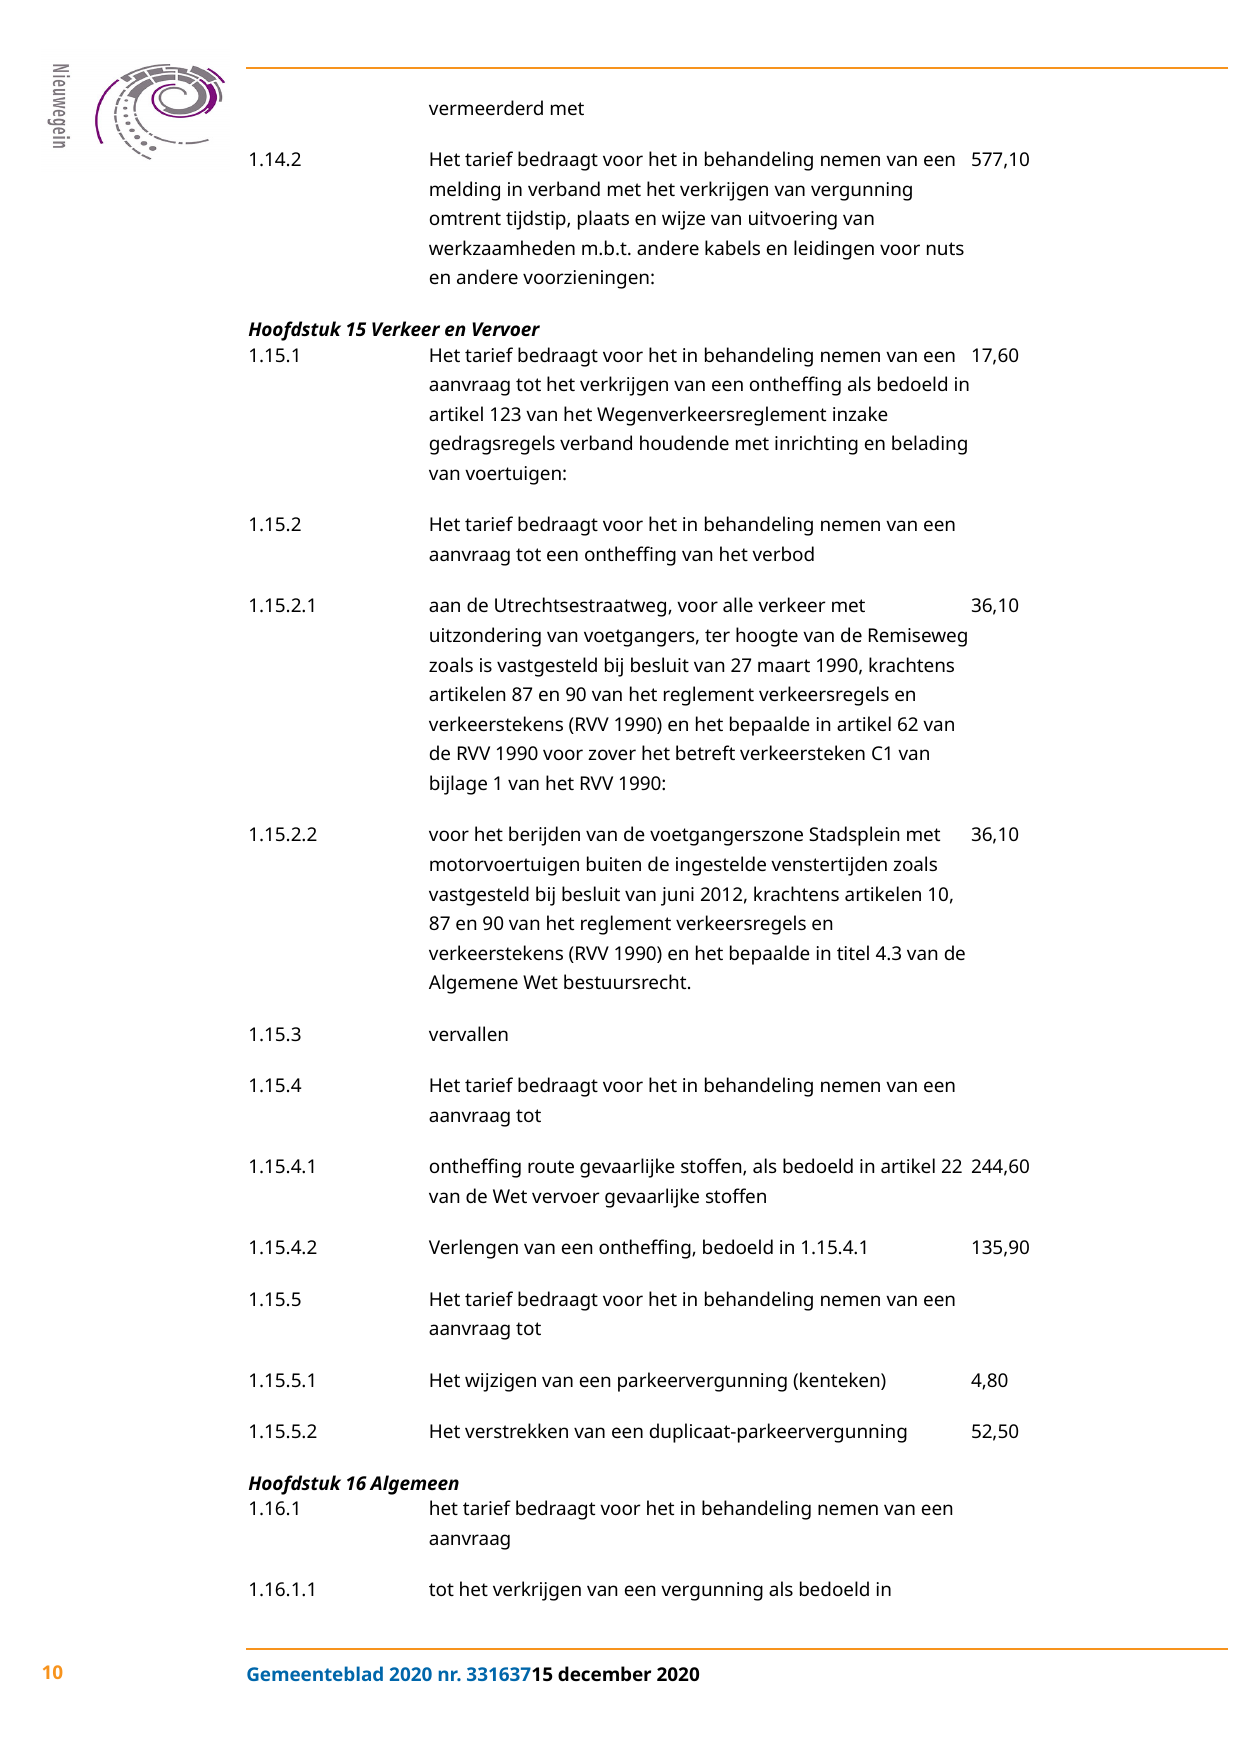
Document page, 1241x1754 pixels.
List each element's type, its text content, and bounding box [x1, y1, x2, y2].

table_cell [248, 486, 429, 512]
table_cell 17,60 [971, 342, 1152, 486]
table_cell [248, 1128, 429, 1153]
table_cell 36,10 [971, 593, 1152, 796]
table_cell [971, 796, 1152, 822]
table_cell [971, 1496, 1152, 1551]
table_cell 135,90 [971, 1235, 1152, 1260]
table_cell 4,80 [971, 1367, 1152, 1393]
table_cell [248, 796, 429, 822]
table_cell [248, 1393, 429, 1418]
table_cell 1.15.5.1 [248, 1367, 429, 1393]
table_cell Verlengen van een ontheffing, bedoeld in 1.15.4.1 [429, 1235, 971, 1260]
table_cell [971, 290, 1152, 316]
table_cell [971, 1073, 1152, 1128]
table_cell [429, 1209, 971, 1234]
table_cell [971, 1021, 1152, 1047]
table_cell [429, 1341, 971, 1367]
table_cell [971, 1551, 1152, 1577]
table_cell Het tarief bedraagt voor het in behandeling nemen van een aanvraag tot [429, 1286, 971, 1341]
table_cell 1.16.1 [248, 1496, 429, 1551]
table_cell aan de Utrechtsestraatweg, voor alle verkeer met uitzondering van voetgangers, ter hoogte van de Remiseweg zoals is vastgesteld bij besluit van 27 maart 1990, krachtens artikelen 87 en 90 van het reglement verkeersregels en verkeerstekens (RVV 1990) en het bepaalde in artikel 62 van de RVV 1990 voor zover het betreft verkeersteken C1 van bijlage 1 van het RVV 1990: [429, 593, 971, 796]
table_cell [971, 1341, 1152, 1367]
table_cell [971, 1128, 1152, 1153]
table_cell [429, 796, 971, 822]
table_cell [248, 1341, 429, 1367]
table_cell 1.15.2 [248, 512, 429, 567]
table_cell [971, 1209, 1152, 1234]
table_cell 52,50 [971, 1419, 1152, 1444]
table_cell 577,10 [971, 146, 1152, 290]
table_cell [971, 1393, 1152, 1418]
table_cell 1.15.4.2 [248, 1235, 429, 1260]
table_cell 1.15.5.2 [248, 1419, 429, 1444]
table_cell [971, 486, 1152, 512]
table_cell 1.15.2.1 [248, 593, 429, 796]
table_cell [429, 121, 971, 146]
table_cell [248, 1551, 429, 1577]
table_cell Het tarief bedraagt voor het in behandeling nemen van een melding in verband met het verkrijgen van vergunning omtrent tijdstip, plaats en wijze van uitvoering van werkzaamheden m.b.t. andere kabels en leidingen voor nuts en andere voorzieningen: [429, 146, 971, 290]
table_cell [429, 1128, 971, 1153]
table_cell [971, 95, 1152, 121]
table_cell [248, 567, 429, 593]
table_cell ontheffing route gevaarlijke stoffen, als bedoeld in artikel 22 van de Wet vervoer gevaarlijke stoffen [429, 1154, 971, 1209]
table_cell [248, 1209, 429, 1234]
table_cell [971, 1286, 1152, 1341]
table_cell 36,10 [971, 822, 1152, 995]
table_cell [248, 1047, 429, 1072]
table_cell het tarief bedraagt voor het in behandeling nemen van een aanvraag [429, 1496, 971, 1551]
table_cell Hoofdstuk 15 Verkeer en Vervoer [248, 316, 971, 342]
table_cell [971, 1470, 1152, 1496]
table_cell [248, 1260, 429, 1286]
table_cell [429, 486, 971, 512]
table_cell [429, 1047, 971, 1072]
table_cell [971, 567, 1152, 593]
table_cell [429, 995, 971, 1021]
table_cell voor het berijden van de voetgangerszone Stadsplein met motorvoertuigen buiten de ingestelde venstertijden zoals vastgesteld bij besluit van juni 2012, krachtens artikelen 10, 87 en 90 van het reglement verkeersregels en verkeerstekens (RVV 1990) en het bepaalde in titel 4.3 van de Algemene Wet bestuursrecht. [429, 822, 971, 995]
table_cell [971, 1444, 1152, 1470]
table_cell Hoofdstuk 16 Algemeen [248, 1470, 971, 1496]
table_cell 1.15.4.1 [248, 1154, 429, 1209]
table_cell [971, 512, 1152, 567]
table_cell Het tarief bedraagt voor het in behandeling nemen van een aanvraag tot [429, 1073, 971, 1128]
table_cell [971, 121, 1152, 146]
table_cell [971, 1577, 1152, 1602]
table_cell [971, 995, 1152, 1021]
table_cell [971, 316, 1152, 342]
table_cell 1.15.5 [248, 1286, 429, 1341]
table_cell 1.15.1 [248, 342, 429, 486]
table_cell 1.15.2.2 [248, 822, 429, 995]
table_cell [248, 95, 429, 121]
table_cell vervallen [429, 1021, 971, 1047]
table_cell [429, 1260, 971, 1286]
table_cell [248, 995, 429, 1021]
table_cell [248, 290, 971, 316]
table_cell Het wijzigen van een parkeervergunning (kenteken) [429, 1367, 971, 1393]
table_cell 244,60 [971, 1154, 1152, 1209]
table_cell [429, 567, 971, 593]
table_cell 1.15.3 [248, 1021, 429, 1047]
table_cell vermeerderd met [429, 95, 971, 121]
table_cell [429, 1551, 971, 1577]
table_cell [248, 121, 429, 146]
table_cell Het verstrekken van een duplicaat-parkeervergunning [429, 1419, 971, 1444]
table_cell [429, 1393, 971, 1418]
table_cell Het tarief bedraagt voor het in behandeling nemen van een aanvraag tot een ontheffing van het verbod [429, 512, 971, 567]
table_cell 1.15.4 [248, 1073, 429, 1128]
table_cell 1.16.1.1 [248, 1577, 429, 1602]
table_cell [971, 1260, 1152, 1286]
table_cell Het tarief bedraagt voor het in behandeling nemen van een aanvraag tot het verkrijgen van een ontheffing als bedoeld in artikel 123 van het Wegenverkeersreglement inzake gedragsregels verband houdende met inrichting en belading van voertuigen: [429, 342, 971, 486]
table_cell [429, 1444, 971, 1470]
table_cell [971, 1047, 1152, 1072]
table_cell [248, 1444, 429, 1470]
picture [41, 47, 231, 172]
table_cell tot het verkrijgen van een vergunning als bedoeld in [429, 1577, 971, 1602]
table_cell 1.14.2 [248, 146, 429, 290]
